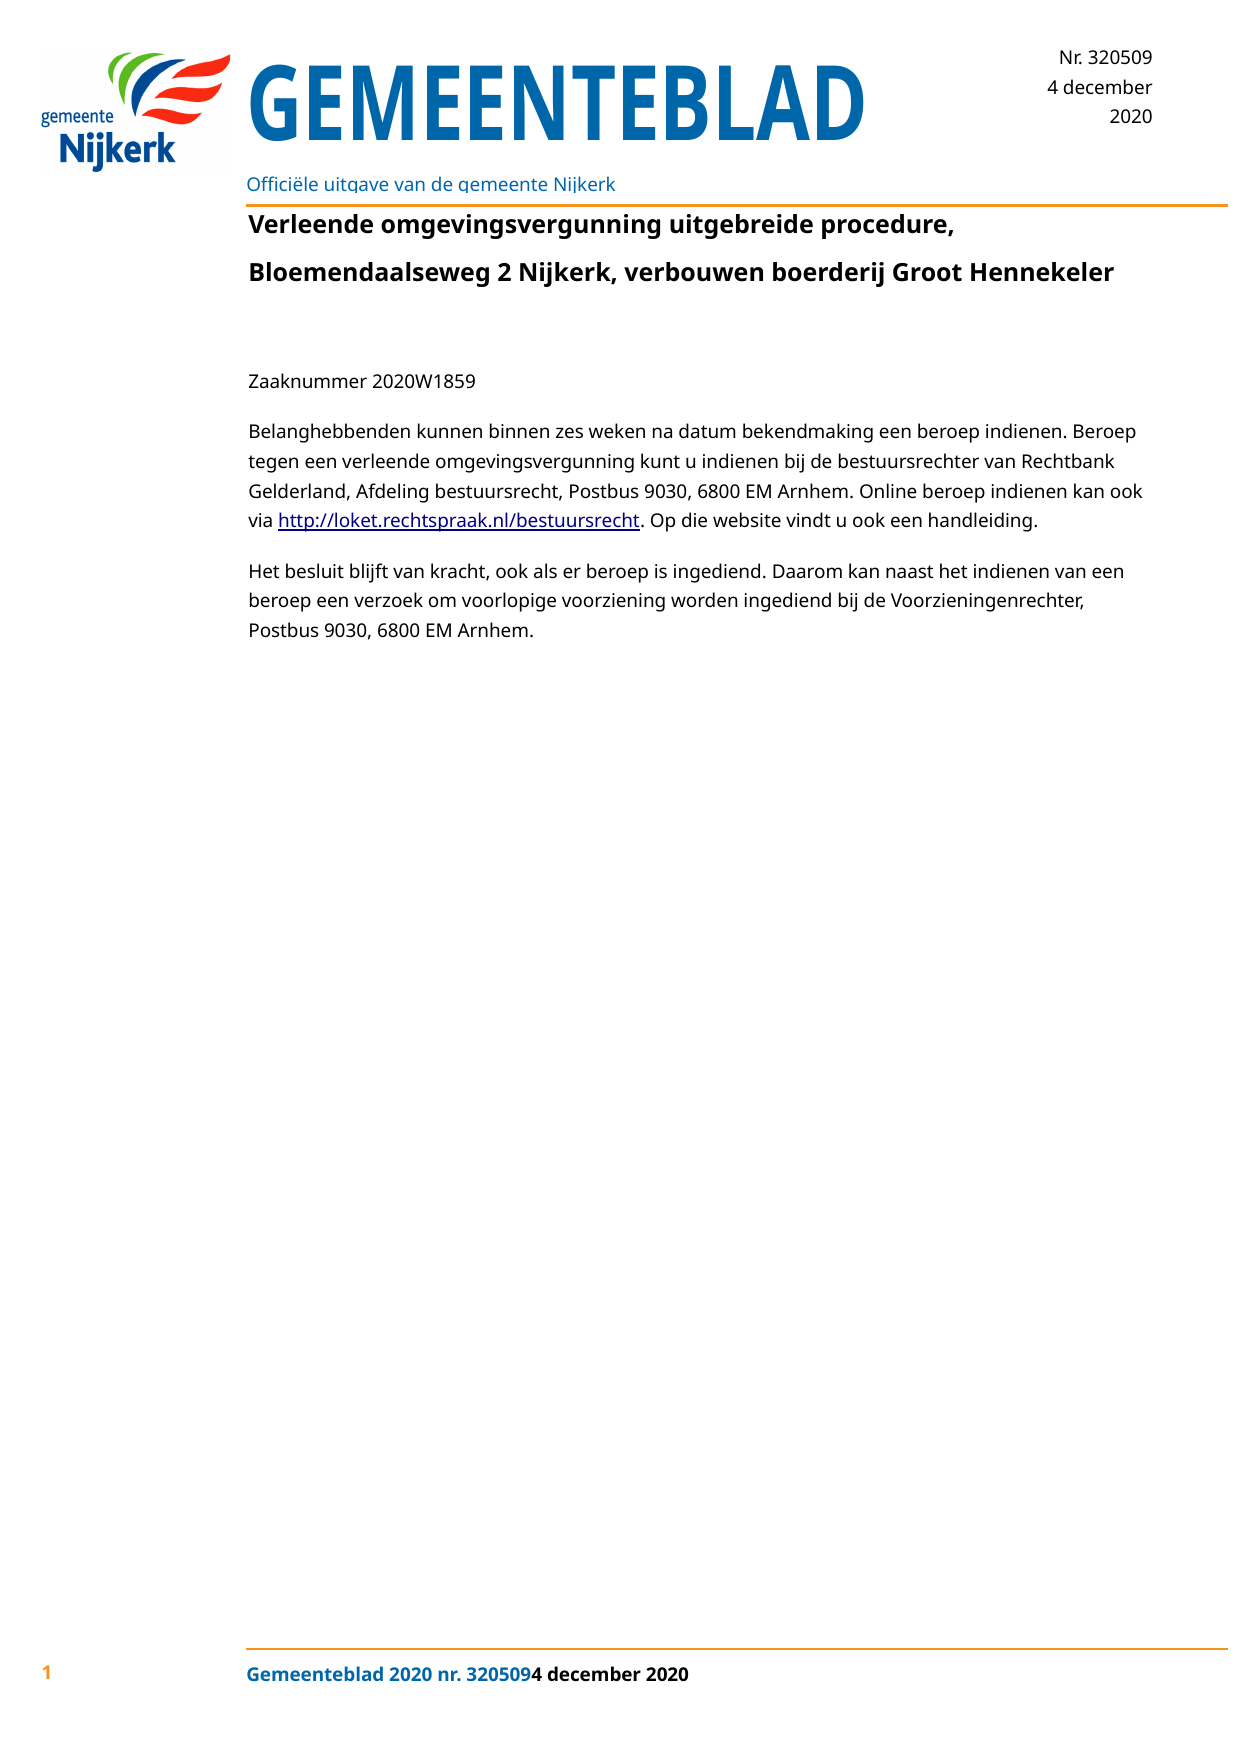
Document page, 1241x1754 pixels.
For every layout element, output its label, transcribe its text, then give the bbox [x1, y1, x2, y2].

picture [41, 47, 231, 172]
text Zaaknummer 2020W1859 [248, 368, 1152, 394]
text Belanghebbenden kunnen binnen zes weken na datum bekendmaking een beroep indienen. Beroep tegen een verleende omgevingsvergunning kunt u indienen bij de bestuursrechter van Rechtbank Gelderland, Afdeling bestuursrecht, Postbus 9030, 6800 EM Arnhem. Online beroep indienen kan ook via http://loket.rechtspraak.nl/bestuursrecht. Op die website vindt u ook een handleiding. [248, 419, 1152, 533]
text Het besluit blijft van kracht, ook als er beroep is ingediend. Daarom kan naast het indienen van een beroep een verzoek om voorlopige voorziening worden ingediend bij de Voorzieningenrechter, Postbus 9030, 6800 EM Arnhem. [248, 558, 1152, 643]
text Verleende omgevingsvergunning uitgebreide procedure, Bloemendaalseweg 2 Nijkerk, verbouwen boerderij Groot Hennekeler [248, 207, 1152, 288]
